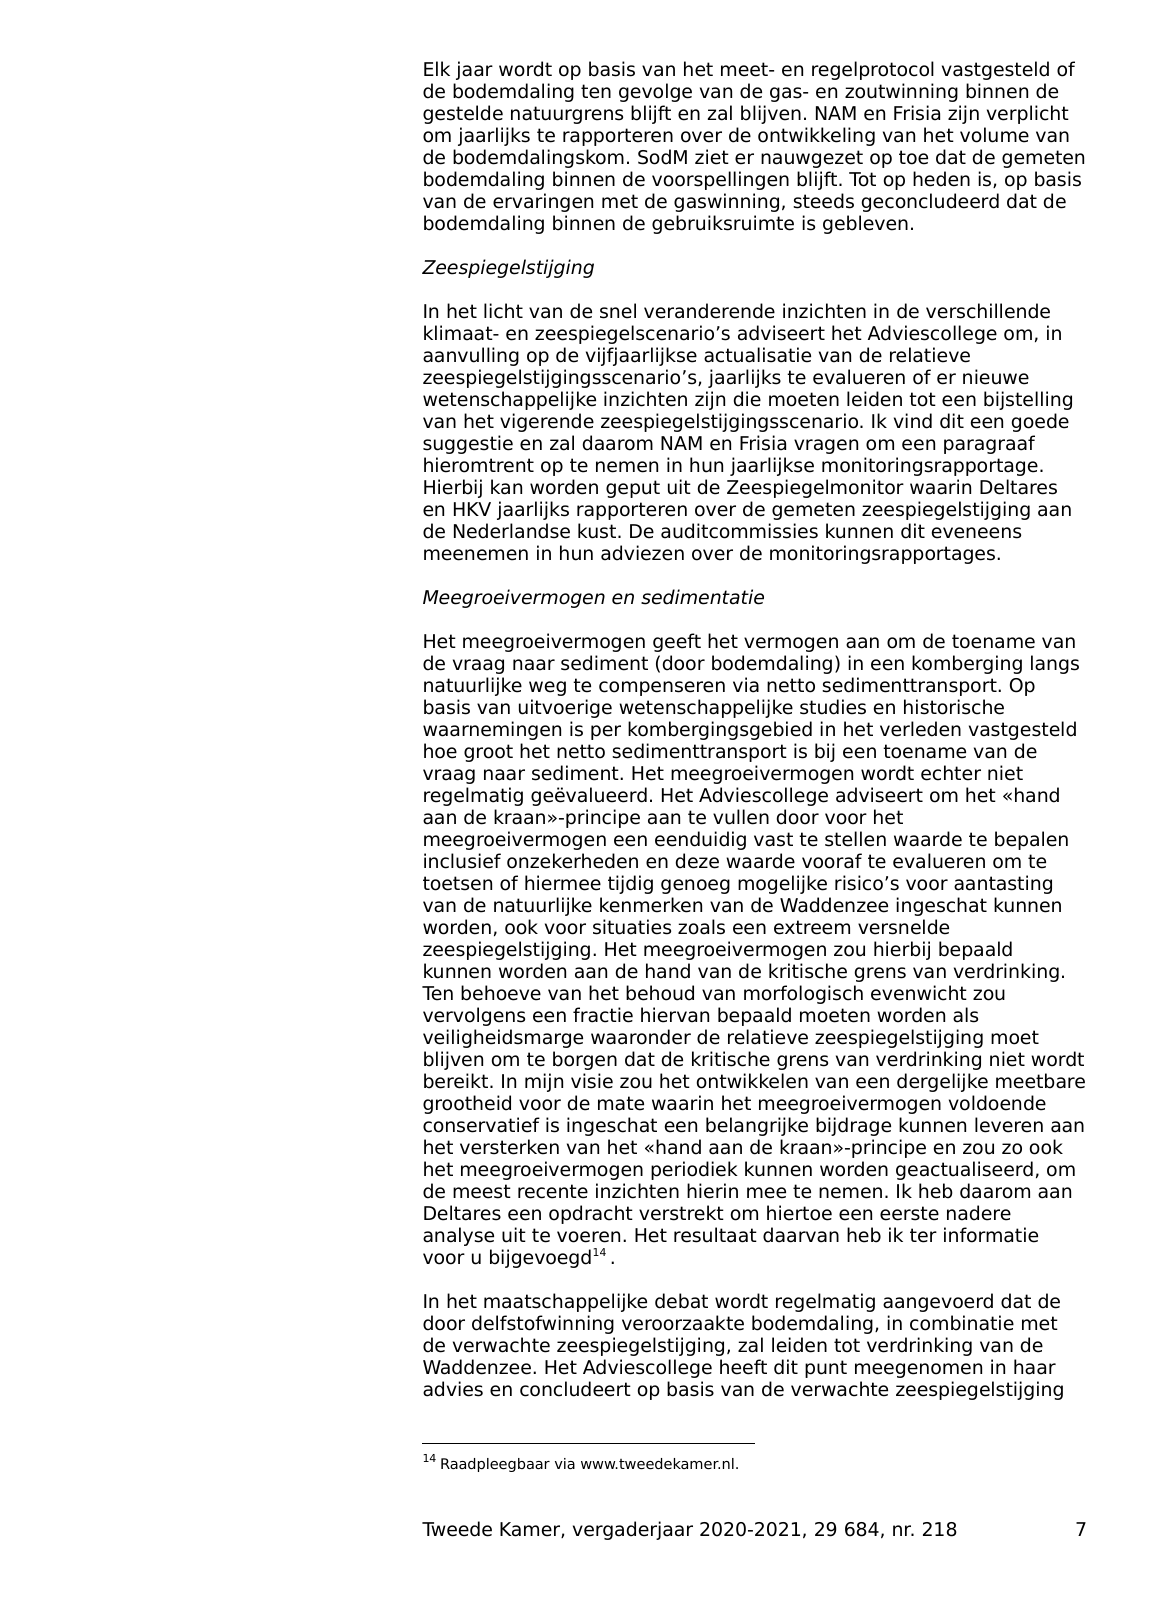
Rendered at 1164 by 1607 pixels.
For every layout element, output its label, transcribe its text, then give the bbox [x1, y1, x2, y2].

text Raadpleegbaar via www.tweedekamer.nl. [422, 1452, 1087, 1474]
text In het maatschappelijke debat wordt regelmatig aangevoerd dat de door delfstofwinning veroorzaakte bodemdaling, in combinatie met de verwachte zeespiegelstijging, zal leiden tot verdrinking van de Waddenzee. Het Adviescollege heeft dit punt meegenomen in haar advies en concludeert op basis van de verwachte zeespiegelstijging [422, 1291, 1087, 1401]
subtitle Meegroeivermogen en sedimentatie [422, 587, 1087, 609]
subtitle Zeespiegelstijging [422, 257, 1087, 279]
text Elk jaar wordt op basis van het meet- en regelprotocol vastgesteld of de bodemdaling ten gevolge van de gas- en zoutwinning binnen de gestelde natuurgrens blijft en zal blijven. NAM en Frisia zijn verplicht om jaarlijks te rapporteren over de ontwikkeling van het volume van de bodemdalingskom. SodM ziet er nauwgezet op toe dat de gemeten bodemdaling binnen de voorspellingen blijft. Tot op heden is, op basis van de ervaringen met de gaswinning, steeds geconcludeerd dat de bodemdaling binnen de gebruiksruimte is gebleven. [422, 59, 1087, 235]
text Het meegroeivermogen geeft het vermogen aan om de toename van de vraag naar sediment (door bodemdaling) in een komberging langs natuurlijke weg te compenseren via netto sedimenttransport. Op basis van uitvoerige wetenschappelijke studies en historische waarnemingen is per kombergingsgebied in het verleden vastgesteld hoe groot het netto sedimenttransport is bij een toename van de vraag naar sediment. Het meegroeivermogen wordt echter niet regelmatig geëvalueerd. Het Adviescollege adviseert om het «hand aan de kraan»-principe aan te vullen door voor het meegroeivermogen een eenduidig vast te stellen waarde te bepalen inclusief onzekerheden en deze waarde vooraf te evalueren om te toetsen of hiermee tijdig genoeg mogelijke risico’s voor aantasting van de natuurlijke kenmerken van de Waddenzee ingeschat kunnen worden, ook voor situaties zoals een extreem versnelde zeespiegelstijging. Het meegroeivermogen zou hierbij bepaald kunnen worden aan de hand van de kritische grens van verdrinking. Ten behoeve van het behoud van morfologisch evenwicht zou vervolgens een fractie hiervan bepaald moeten worden als veiligheidsmarge waaronder de relatieve zeespiegelstijging moet blijven om te borgen dat de kritische grens van verdrinking niet wordt bereikt. In mijn visie zou het ontwikkelen van een dergelijke meetbare grootheid voor de mate waarin het meegroeivermogen voldoende conservatief is ingeschat een belangrijke bijdrage kunnen leveren aan het versterken van het «hand aan de kraan»-principe en zou zo ook het meegroeivermogen periodiek kunnen worden geactualiseerd, om de meest recente inzichten hierin mee te nemen. Ik heb daarom aan Deltares een opdracht verstrekt om hiertoe een eerste nadere analyse uit te voeren. Het resultaat daarvan heb ik ter informatie voor u bijgevoegd. [422, 631, 1087, 1269]
text In het licht van de snel veranderende inzichten in de verschillende klimaat- en zeespiegelscenario’s adviseert het Adviescollege om, in aanvulling op de vijfjaarlijkse actualisatie van de relatieve zeespiegelstijgingsscenario’s, jaarlijks te evalueren of er nieuwe wetenschappelijke inzichten zijn die moeten leiden tot een bijstelling van het vigerende zeespiegelstijgingsscenario. Ik vind dit een goede suggestie en zal daarom NAM en Frisia vragen om een paragraaf hieromtrent op te nemen in hun jaarlijkse monitoringsrapportage. Hierbij kan worden geput uit de Zeespiegelmonitor waarin Deltares en HKV jaarlijks rapporteren over de gemeten zeespiegelstijging aan de Nederlandse kust. De auditcommissies kunnen dit eveneens meenemen in hun adviezen over de monitoringsrapportages. [422, 301, 1087, 565]
